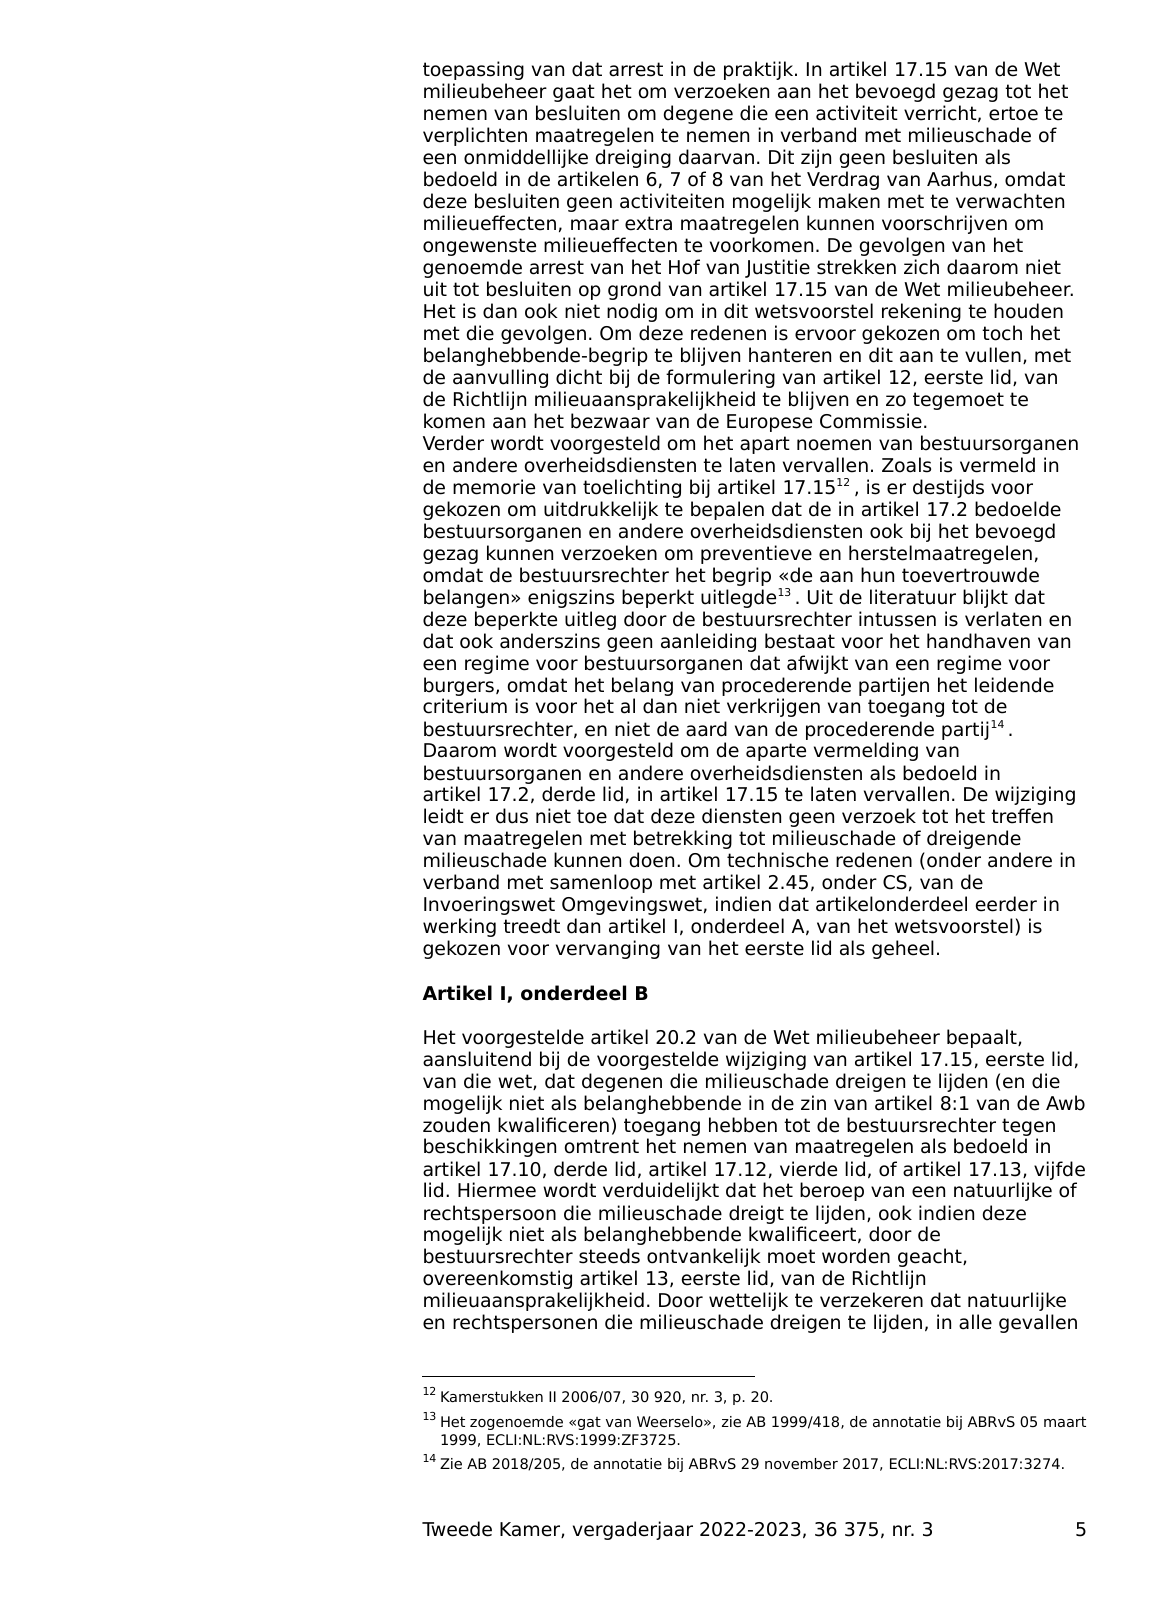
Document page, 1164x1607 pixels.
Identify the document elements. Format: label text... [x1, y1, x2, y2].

subtitle Artikel I, onderdeel B [422, 982, 1087, 1004]
text Kamerstukken II 2006/07, 30 920, nr. 3, p. 20. [422, 1385, 1087, 1407]
text Het zogenoemde «gat van Weerselo», zie AB 1999/418, de annotatie bij ABRvS 05 maart 1999, ECLI:NL:RVS:1999:ZF3725. [422, 1410, 1087, 1449]
text Het voorgestelde artikel 20.2 van de Wet milieubeheer bepaalt, aansluitend bij de voorgestelde wijziging van artikel 17.15, eerste lid, van die wet, dat degenen die milieuschade dreigen te lijden (en die mogelijk niet als belanghebbende in de zin van artikel 8:1 van de Awb zouden kwalificeren) toegang hebben tot de bestuursrechter tegen beschikkingen omtrent het nemen van maatregelen als bedoeld in artikel 17.10, derde lid, artikel 17.12, vierde lid, of artikel 17.13, vijfde lid. Hiermee wordt verduidelijkt dat het beroep van een natuurlijke of rechtspersoon die milieuschade dreigt te lijden, ook indien deze mogelijk niet als belanghebbende kwalificeert, door de bestuursrechter steeds ontvankelijk moet worden geacht, overeenkomstig artikel 13, eerste lid, van de Richtlijn milieuaansprakelijkheid. Door wettelijk te verzekeren dat natuurlijke en rechtspersonen die milieuschade dreigen te lijden, in alle gevallen [422, 1027, 1087, 1334]
text Zie AB 2018/205, de annotatie bij ABRvS 29 november 2017, ECLI:NL:RVS:2017:3274. [422, 1452, 1087, 1474]
text toepassing van dat arrest in de praktijk. In artikel 17.15 van de Wet milieubeheer gaat het om verzoeken aan het bevoegd gezag tot het nemen van besluiten om degene die een activiteit verricht, ertoe te verplichten maatregelen te nemen in verband met milieuschade of een onmiddellijke dreiging daarvan. Dit zijn geen besluiten als bedoeld in de artikelen 6, 7 of 8 van het Verdrag van Aarhus, omdat deze besluiten geen activiteiten mogelijk maken met te verwachten milieueffecten, maar extra maatregelen kunnen voorschrijven om ongewenste milieueffecten te voorkomen. De gevolgen van het genoemde arrest van het Hof van Justitie strekken zich daarom niet uit tot besluiten op grond van artikel 17.15 van de Wet milieubeheer. Het is dan ook niet nodig om in dit wetsvoorstel rekening te houden met die gevolgen. Om deze redenen is ervoor gekozen om toch het belanghebbende-begrip te blijven hanteren en dit aan te vullen, met de aanvulling dicht bij de formulering van artikel 12, eerste lid, van de Richtlijn milieuaansprakelijkheid te blijven en zo tegemoet te komen aan het bezwaar van de Europese Commissie. [422, 59, 1087, 433]
text Verder wordt voorgesteld om het apart noemen van bestuursorganen en andere overheidsdiensten te laten vervallen. Zoals is vermeld in de memorie van toelichting bij artikel 17.15, is er destijds voor gekozen om uitdrukkelijk te bepalen dat de in artikel 17.2 bedoelde bestuursorganen en andere overheidsdiensten ook bij het bevoegd gezag kunnen verzoeken om preventieve en herstelmaatregelen, omdat de bestuursrechter het begrip «de aan hun toevertrouwde belangen» enigszins beperkt uitlegde. Uit de literatuur blijkt dat deze beperkte uitleg door de bestuursrechter intussen is verlaten en dat ook anderszins geen aanleiding bestaat voor het handhaven van een regime voor bestuursorganen dat afwijkt van een regime voor burgers, omdat het belang van procederende partijen het leidende criterium is voor het al dan niet verkrijgen van toegang tot de bestuursrechter, en niet de aard van de procederende partij. Daarom wordt voorgesteld om de aparte vermelding van bestuursorganen en andere overheidsdiensten als bedoeld in artikel 17.2, derde lid, in artikel 17.15 te laten vervallen. De wijziging leidt er dus niet toe dat deze diensten geen verzoek tot het treffen van maatregelen met betrekking tot milieuschade of dreigende milieuschade kunnen doen. Om technische redenen (onder andere in verband met samenloop met artikel 2.45, onder CS, van de Invoeringswet Omgevingswet, indien dat artikelonderdeel eerder in werking treedt dan artikel I, onderdeel A, van het wetsvoorstel) is gekozen voor vervanging van het eerste lid als geheel. [422, 433, 1087, 960]
